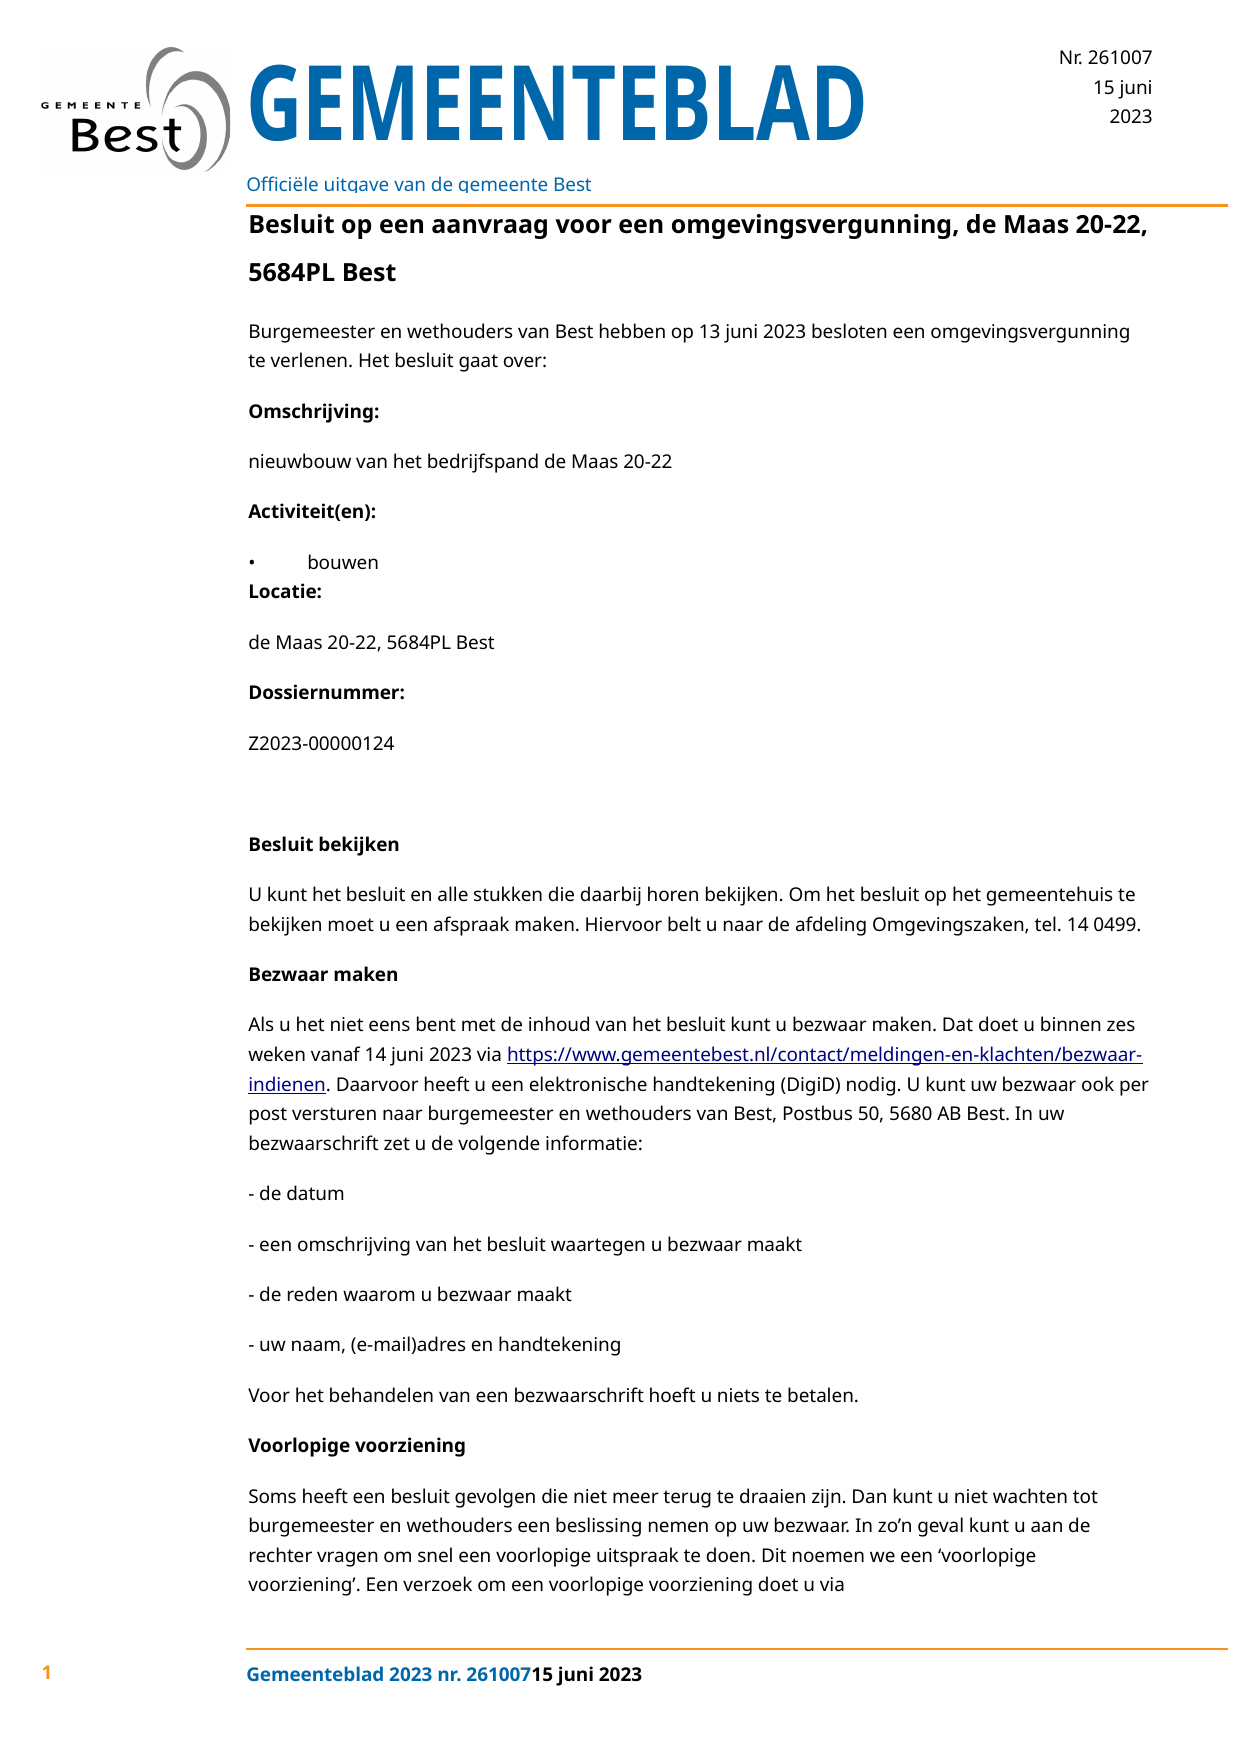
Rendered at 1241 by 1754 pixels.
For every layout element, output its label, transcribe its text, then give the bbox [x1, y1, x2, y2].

text Activiteit(en): [248, 499, 1152, 524]
text nieuwbouw van het bedrijfspand de Maas 20-22 [248, 448, 1152, 474]
text Locatie: [248, 579, 1152, 604]
text - uw naam, (e-mail)adres en handtekening [248, 1332, 1152, 1357]
text Besluit bekijken [248, 831, 1152, 857]
text de Maas 20-22, 5684PL Best [248, 629, 1152, 655]
text U kunt het besluit en alle stukken die daarbij horen bekijken. Om het besluit op het gemeentehuis te bekijken moet u een afspraak maken. Hiervoor belt u naar de afdeling Omgevingszaken, tel. 14 0499. [248, 881, 1152, 937]
text Dossiernummer: [248, 679, 1152, 705]
text Z2023-00000124 [248, 730, 1152, 756]
text Omschrijving: [248, 398, 1152, 424]
text - de datum [248, 1180, 1152, 1206]
text Voorlopige voorziening [248, 1432, 1152, 1458]
text Burgemeester en wethouders van Best hebben op 13 juni 2023 besloten een omgevingsvergunning te verlenen. Het besluit gaat over: [248, 318, 1152, 373]
text - een omschrijving van het besluit waartegen u bezwaar maakt [248, 1231, 1152, 1257]
text - de reden waarom u bezwaar maakt [248, 1281, 1152, 1307]
list bouwen [248, 549, 1152, 575]
text Soms heeft een besluit gevolgen die niet meer terug te draaien zijn. Dan kunt u niet wachten tot burgemeester en wethouders een beslissing nemen op uw bezwaar. In zo’n geval kunt u aan de rechter vragen om snel een voorlopige uitspraak te doen. Dit noemen we een ‘voorlopige voorziening’. Een verzoek om een voorlopige voorziening doet u via [248, 1483, 1152, 1597]
picture [41, 47, 231, 172]
text Bezwaar maken [248, 961, 1152, 987]
text Voor het behandelen van een bezwaarschrift hoeft u niets te betalen. [248, 1382, 1152, 1408]
text Als u het niet eens bent met de inhoud van het besluit kunt u bezwaar maken. Dat doet u binnen zes weken vanaf 14 juni 2023 via https://www.gemeentebest.nl/contact/meldingen-en-klachten/bezwaar-indienen. Daarvoor heeft u een elektronische handtekening (DigiD) nodig. U kunt uw bezwaar ook per post versturen naar burgemeester en wethouders van Best, Postbus 50, 5680 AB Best. In uw bezwaarschrift zet u de volgende informatie: [248, 1012, 1152, 1156]
text Besluit op een aanvraag voor een omgevingsvergunning, de Maas 20-22, 5684PL Best [248, 207, 1152, 288]
